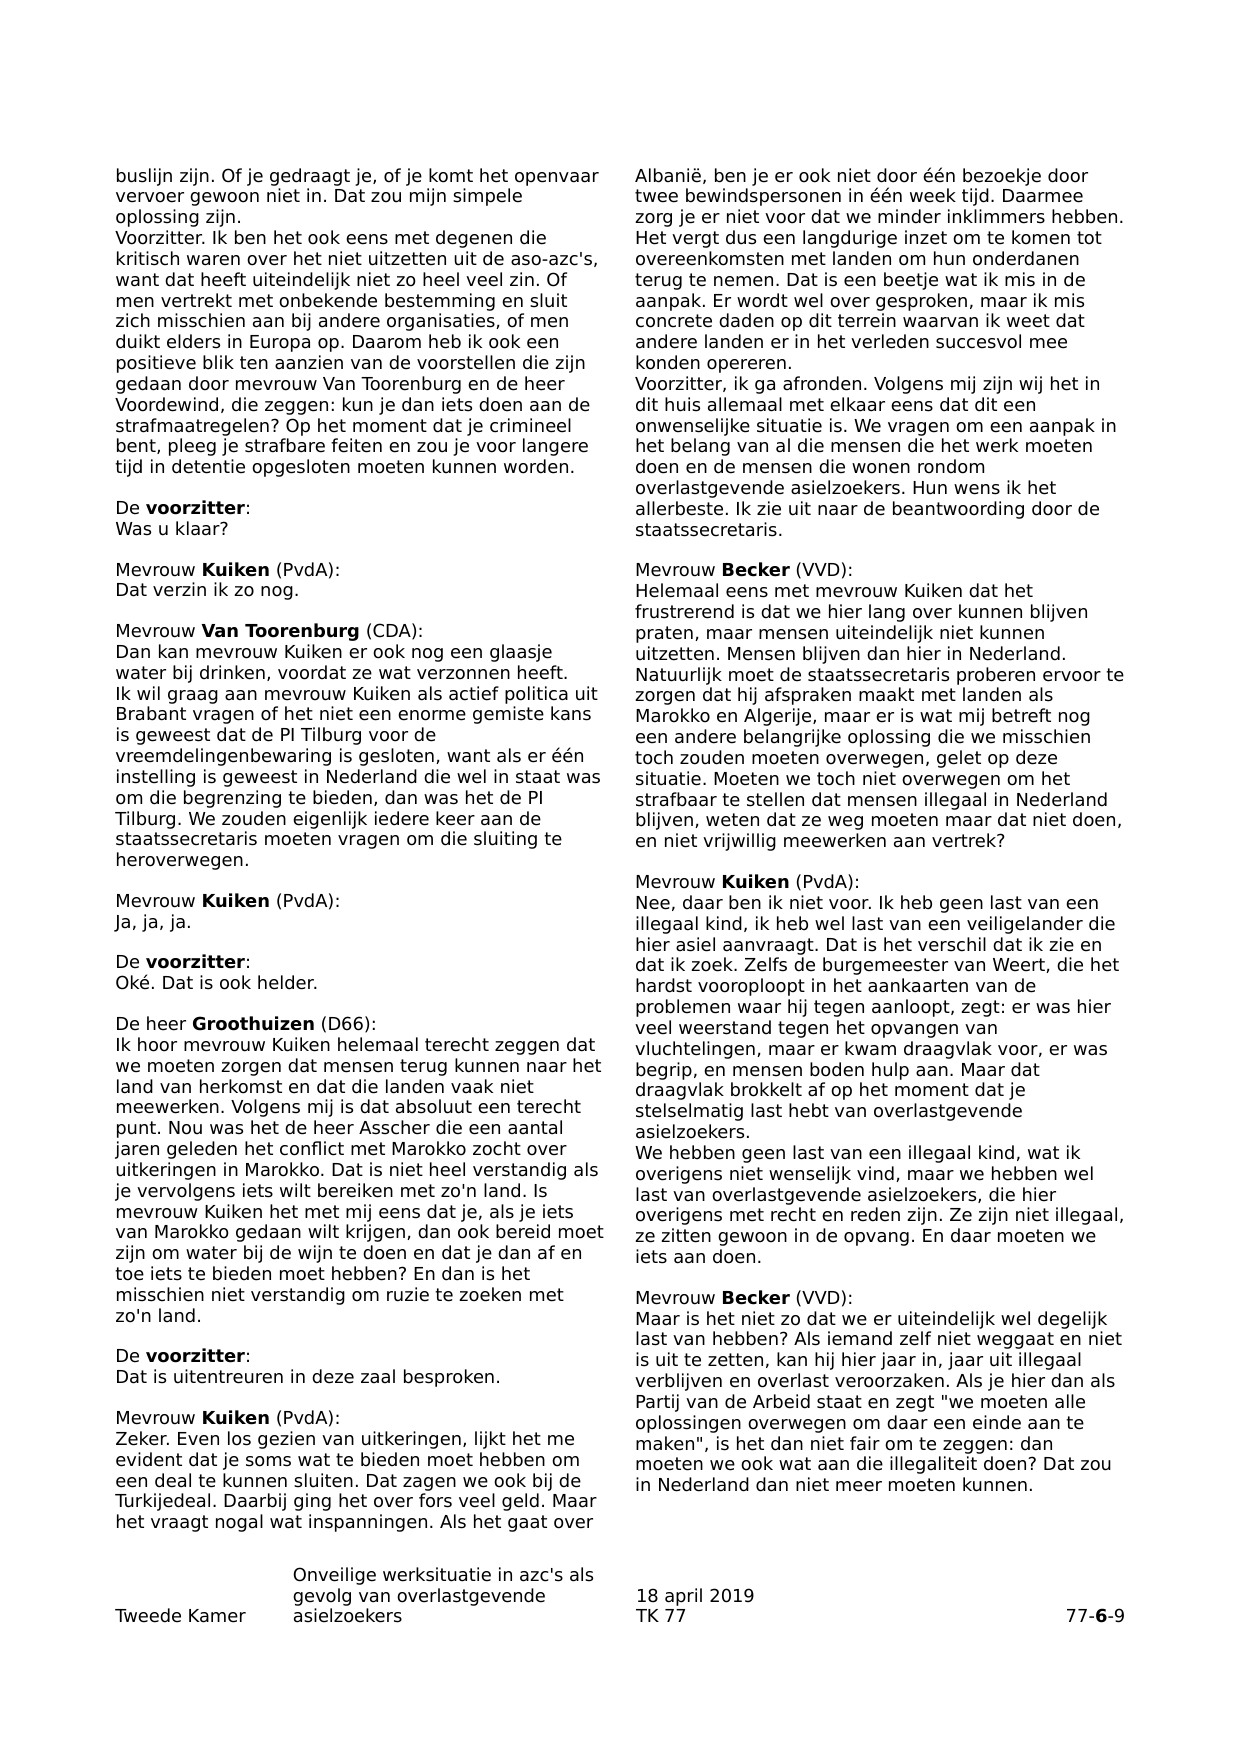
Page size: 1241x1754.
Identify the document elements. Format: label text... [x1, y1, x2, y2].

text Dan kan mevrouw Kuiken er ook nog een glaasje water bij drinken, voordat ze wat verzonnen heeft. [115, 642, 605, 683]
text De voorzitter: [115, 1346, 605, 1367]
text Ik hoor mevrouw Kuiken helemaal terecht zeggen dat we moeten zorgen dat mensen terug kunnen naar het land van herkomst en dat die landen vaak niet meewerken. Volgens mij is dat absoluut een terecht punt. Nou was het de heer Asscher die een aantal jaren geleden het conflict met Marokko zocht over uitkeringen in Marokko. Dat is niet heel verstandig als je vervolgens iets wilt bereiken met zo'n land. Is mevrouw Kuiken het met mij eens dat je, als je iets van Marokko gedaan wilt krijgen, dan ook bereid moet zijn om water bij de wijn te doen en dat je dan af en toe iets te bieden moet hebben? En dan is het misschien niet verstandig om ruzie te zoeken met zo'n land. [115, 1035, 605, 1326]
text Maar is het niet zo dat we er uiteindelijk wel degelijk last van hebben? Als iemand zelf niet weggaat en niet is uit te zetten, kan hij hier jaar in, jaar uit illegaal verblijven en overlast veroorzaken. Als je hier dan als Partij van de Arbeid staat en zegt "we moeten alle oplossingen overwegen om daar een einde aan te maken", is het dan niet fair om te zeggen: dan moeten we ook wat aan die illegaliteit doen? Dat zou in Nederland dan niet meer moeten kunnen. [635, 1308, 1125, 1496]
text Oké. Dat is ook helder. [115, 973, 605, 994]
text Voorzitter, ik ga afronden. Volgens mij zijn wij het in dit huis allemaal met elkaar eens dat dit een onwenselijke situatie is. We vragen om een aanpak in het belang van al die mensen die het werk moeten doen en de mensen die wonen rondom overlastgevende asielzoekers. Hun wens ik het allerbeste. Ik zie uit naar de beantwoording door de staatssecretaris. [635, 374, 1125, 540]
text Dat verzin ik zo nog. [115, 580, 605, 601]
text Ik wil graag aan mevrouw Kuiken als actief politica uit Brabant vragen of het niet een enorme gemiste kans is geweest dat de PI Tilburg voor de vreemdelingenbewaring is gesloten, want als er één instelling is geweest in Nederland die wel in staat was om die begrenzing te bieden, dan was het de PI Tilburg. We zouden eigenlijk iedere keer aan de staatssecretaris moeten vragen om die sluiting te heroverwegen. [115, 683, 605, 871]
text Ja, ja, ja. [115, 912, 605, 932]
text De heer Groothuizen (D66): [115, 1014, 605, 1035]
text De voorzitter: [115, 952, 605, 973]
text Mevrouw Becker (VVD): [635, 560, 1125, 581]
text Mevrouw Kuiken (PvdA): [115, 559, 605, 580]
text buslijn zijn. Of je gedraagt je, of je komt het openvaar vervoer gewoon niet in. Dat zou mijn simpele oplossing zijn. [115, 165, 605, 228]
text Helemaal eens met mevrouw Kuiken dat het frustrerend is dat we hier lang over kunnen blijven praten, maar mensen uiteindelijk niet kunnen uitzetten. Mensen blijven dan hier in Nederland. Natuurlijk moet de staatssecretaris proberen ervoor te zorgen dat hij afspraken maakt met landen als Marokko en Algerije, maar er is wat mij betreft nog een andere belangrijke oplossing die we misschien toch zouden moeten overwegen, gelet op deze situatie. Moeten we toch niet overwegen om het strafbaar te stellen dat mensen illegaal in Nederland blijven, weten dat ze weg moeten maar dat niet doen, en niet vrijwillig meewerken aan vertrek? [635, 581, 1125, 852]
text Nee, daar ben ik niet voor. Ik heb geen last van een illegaal kind, ik heb wel last van een veiligelander die hier asiel aanvraagt. Dat is het verschil dat ik zie en dat ik zoek. Zelfs de burgemeester van Weert, die het hardst vooroploopt in het aankaarten van de problemen waar hij tegen aanloopt, zegt: er was hier veel weerstand tegen het opvangen van vluchtelingen, maar er kwam draagvlak voor, er was begrip, en mensen boden hulp aan. Maar dat draagvlak brokkelt af op het moment dat je stelselmatig last hebt van overlastgevende asielzoekers. [635, 893, 1125, 1143]
text De voorzitter: [115, 498, 605, 518]
text Dat is uitentreuren in deze zaal besproken. [115, 1367, 605, 1388]
text Voorzitter. Ik ben het ook eens met degenen die kritisch waren over het niet uitzetten uit de aso-azc's, want dat heeft uiteindelijk niet zo heel veel zin. Of men vertrekt met onbekende bestemming en sluit zich misschien aan bij andere organisaties, of men duikt elders in Europa op. Daarom heb ik ook een positieve blik ten aanzien van de voorstellen die zijn gedaan door mevrouw Van Toorenburg en de heer Voordewind, die zeggen: kun je dan iets doen aan de strafmaatregelen? Op het moment dat je crimineel bent, pleeg je strafbare feiten en zou je voor langere tijd in detentie opgesloten moeten kunnen worden. [115, 228, 605, 478]
text Mevrouw Kuiken (PvdA): [115, 891, 605, 912]
text Albanië, ben je er ook niet door één bezoekje door twee bewindspersonen in één week tijd. Daarmee zorg je er niet voor dat we minder inklimmers hebben. Het vergt dus een langdurige inzet om te komen tot overeenkomsten met landen om hun onderdanen terug te nemen. Dat is een beetje wat ik mis in de aanpak. Er wordt wel over gesproken, maar ik mis concrete daden op dit terrein waarvan ik weet dat andere landen er in het verleden succesvol mee konden opereren. [635, 165, 1125, 374]
text Zeker. Even los gezien van uitkeringen, lijkt het me evident dat je soms wat te bieden moet hebben om een deal te kunnen sluiten. Dat zagen we ook bij de Turkijedeal. Daarbij ging het over fors veel geld. Maar het vraagt nogal wat inspanningen. Als het gaat over [115, 1429, 605, 1533]
text We hebben geen last van een illegaal kind, wat ik overigens niet wenselijk vind, maar we hebben wel last van overlastgevende asielzoekers, die hier overigens met recht en reden zijn. Ze zijn niet illegaal, ze zitten gewoon in de opvang. En daar moeten we iets aan doen. [635, 1143, 1125, 1268]
text Was u klaar? [115, 518, 605, 539]
text Mevrouw Kuiken (PvdA): [115, 1408, 605, 1429]
text Mevrouw Kuiken (PvdA): [635, 872, 1125, 893]
text Mevrouw Becker (VVD): [635, 1288, 1125, 1308]
text Mevrouw Van Toorenburg (CDA): [115, 621, 605, 642]
